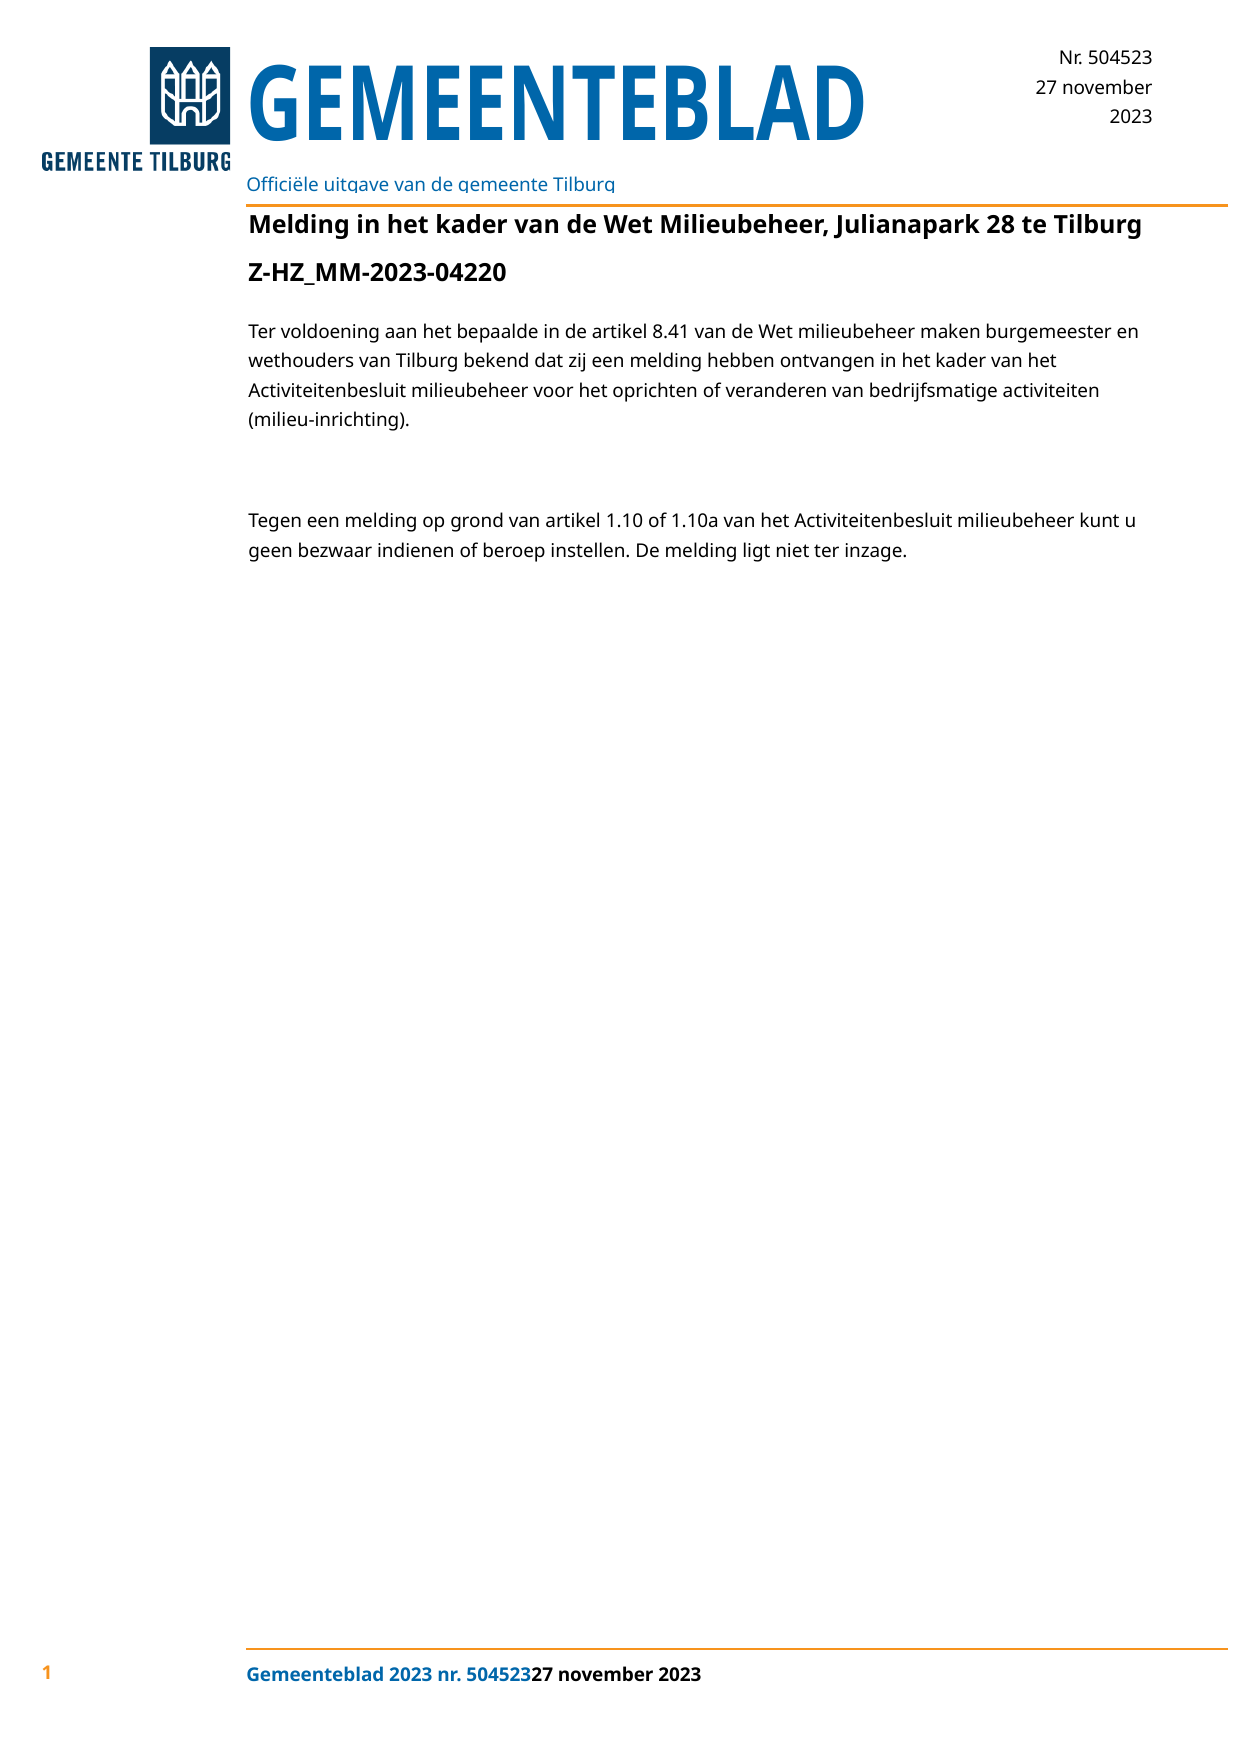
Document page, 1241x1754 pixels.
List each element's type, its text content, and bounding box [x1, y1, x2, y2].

text Melding in het kader van de Wet Milieubeheer, Julianapark 28 te Tilburg Z-HZ_MM-2023-04220 [248, 207, 1152, 288]
text Ter voldoening aan het bepaalde in de artikel 8.41 van de Wet milieubeheer maken burgemeester en wethouders van Tilburg bekend dat zij een melding hebben ontvangen in het kader van het Activiteitenbesluit milieubeheer voor het oprichten of veranderen van bedrijfsmatige activiteiten (milieu-inrichting). [248, 318, 1152, 432]
picture [41, 47, 231, 172]
text Tegen een melding op grond van artikel 1.10 of 1.10a van het Activiteitenbesluit milieubeheer kunt u geen bezwaar indienen of beroep instellen. De melding ligt niet ter inzage. [248, 507, 1152, 563]
